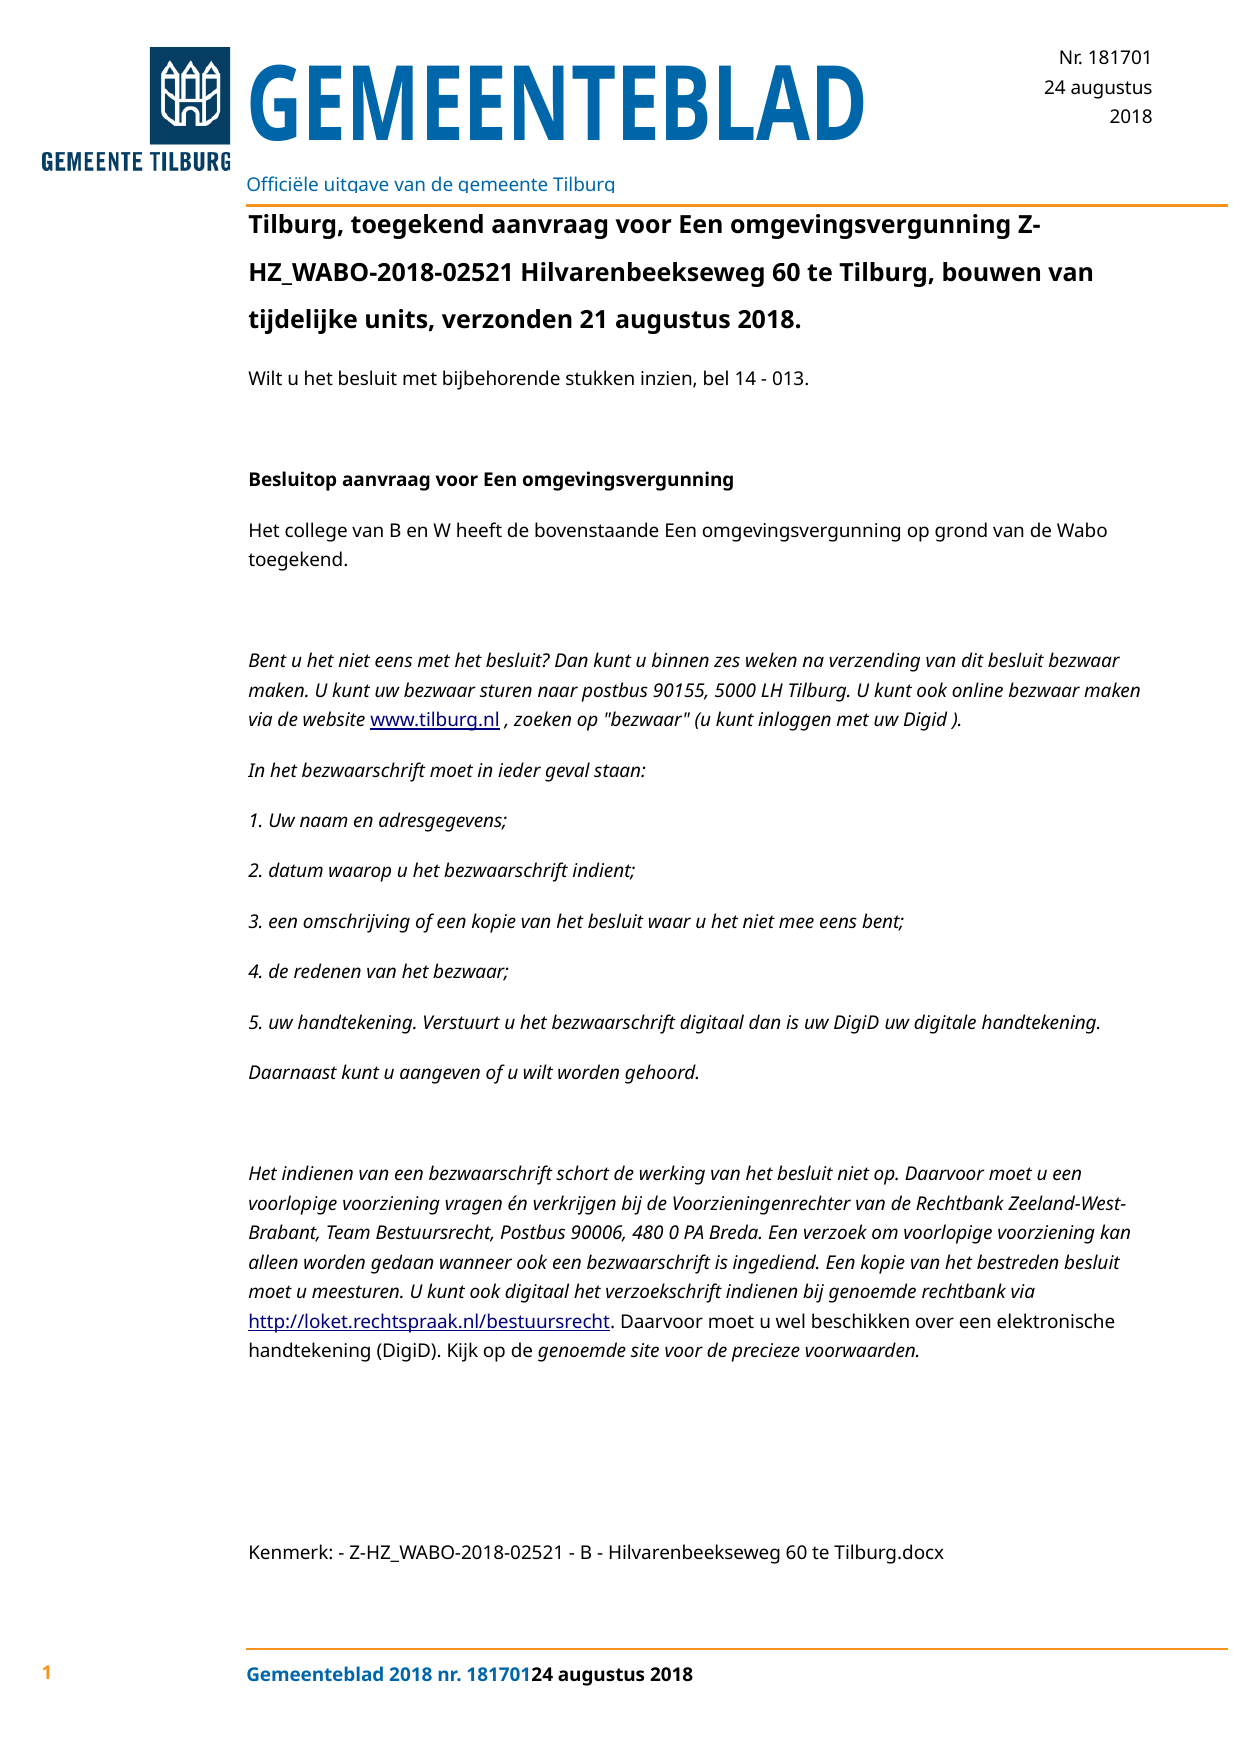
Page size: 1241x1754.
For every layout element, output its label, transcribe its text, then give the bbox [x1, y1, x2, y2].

text 1. Uw naam en adresgegevens; [248, 807, 1152, 833]
text 5. uw handtekening. Verstuurt u het bezwaarschrift digitaal dan is uw DigiD uw digitale handtekening. [248, 1009, 1152, 1034]
text Kenmerk: - Z-HZ_WABO-2018-02521 - B - Hilvarenbeekseweg 60 te Tilburg.docx [248, 1539, 1152, 1565]
text Tilburg, toegekend aanvraag voor Een omgevingsvergunning Z-HZ_WABO-2018-02521 Hilvarenbeekseweg 60 te Tilburg, bouwen van tijdelijke units, verzonden 21 augustus 2018. [248, 207, 1152, 336]
text Besluitop aanvraag voor Een omgevingsvergunning [248, 466, 1152, 492]
text Bent u het niet eens met het besluit? Dan kunt u binnen zes weken na verzending van dit besluit bezwaar maken. U kunt uw bezwaar sturen naar postbus 90155, 5000 LH Tilburg. U kunt ook online bezwaar maken via de website www.tilburg.nl , zoeken op "bezwaar" (u kunt inloggen met uw Digid ). [248, 647, 1152, 732]
text Het college van B en W heeft de bovenstaande Een omgevingsvergunning op grond van de Wabo toegekend. [248, 517, 1152, 572]
text 4. de redenen van het bezwaar; [248, 958, 1152, 984]
text 2. datum waarop u het bezwaarschrift indient; [248, 858, 1152, 883]
text 3. een omschrijving of een kopie van het besluit waar u het niet mee eens bent; [248, 908, 1152, 934]
text Daarnaast kunt u aangeven of u wilt worden gehoord. [248, 1059, 1152, 1085]
text Het indienen van een bezwaarschrift schort de werking van het besluit niet op. Daarvoor moet u een voorlopige voorziening vragen én verkrijgen bij de Voorzieningenrechter van de Rechtbank Zeeland-West-Brabant, Team Bestuursrecht, Postbus 90006, 480 0 PA Breda. Een verzoek om voorlopige voorziening kan alleen worden gedaan wanneer ook een bezwaarschrift is ingediend. Een kopie van het bestreden besluit moet u meesturen. U kunt ook digitaal het verzoekschrift indienen bij genoemde rechtbank via http://loket.rechtspraak.nl/bestuursrecht. Daarvoor moet u wel beschikken over een elektronische handtekening (DigiD). Kijk op de genoemde site voor de precieze voorwaarden. [248, 1160, 1152, 1363]
picture [41, 47, 231, 172]
text In het bezwaarschrift moet in ieder geval staan: [248, 757, 1152, 782]
text Wilt u het besluit met bijbehorende stukken inzien, bel 14 - 013. [248, 366, 1152, 391]
